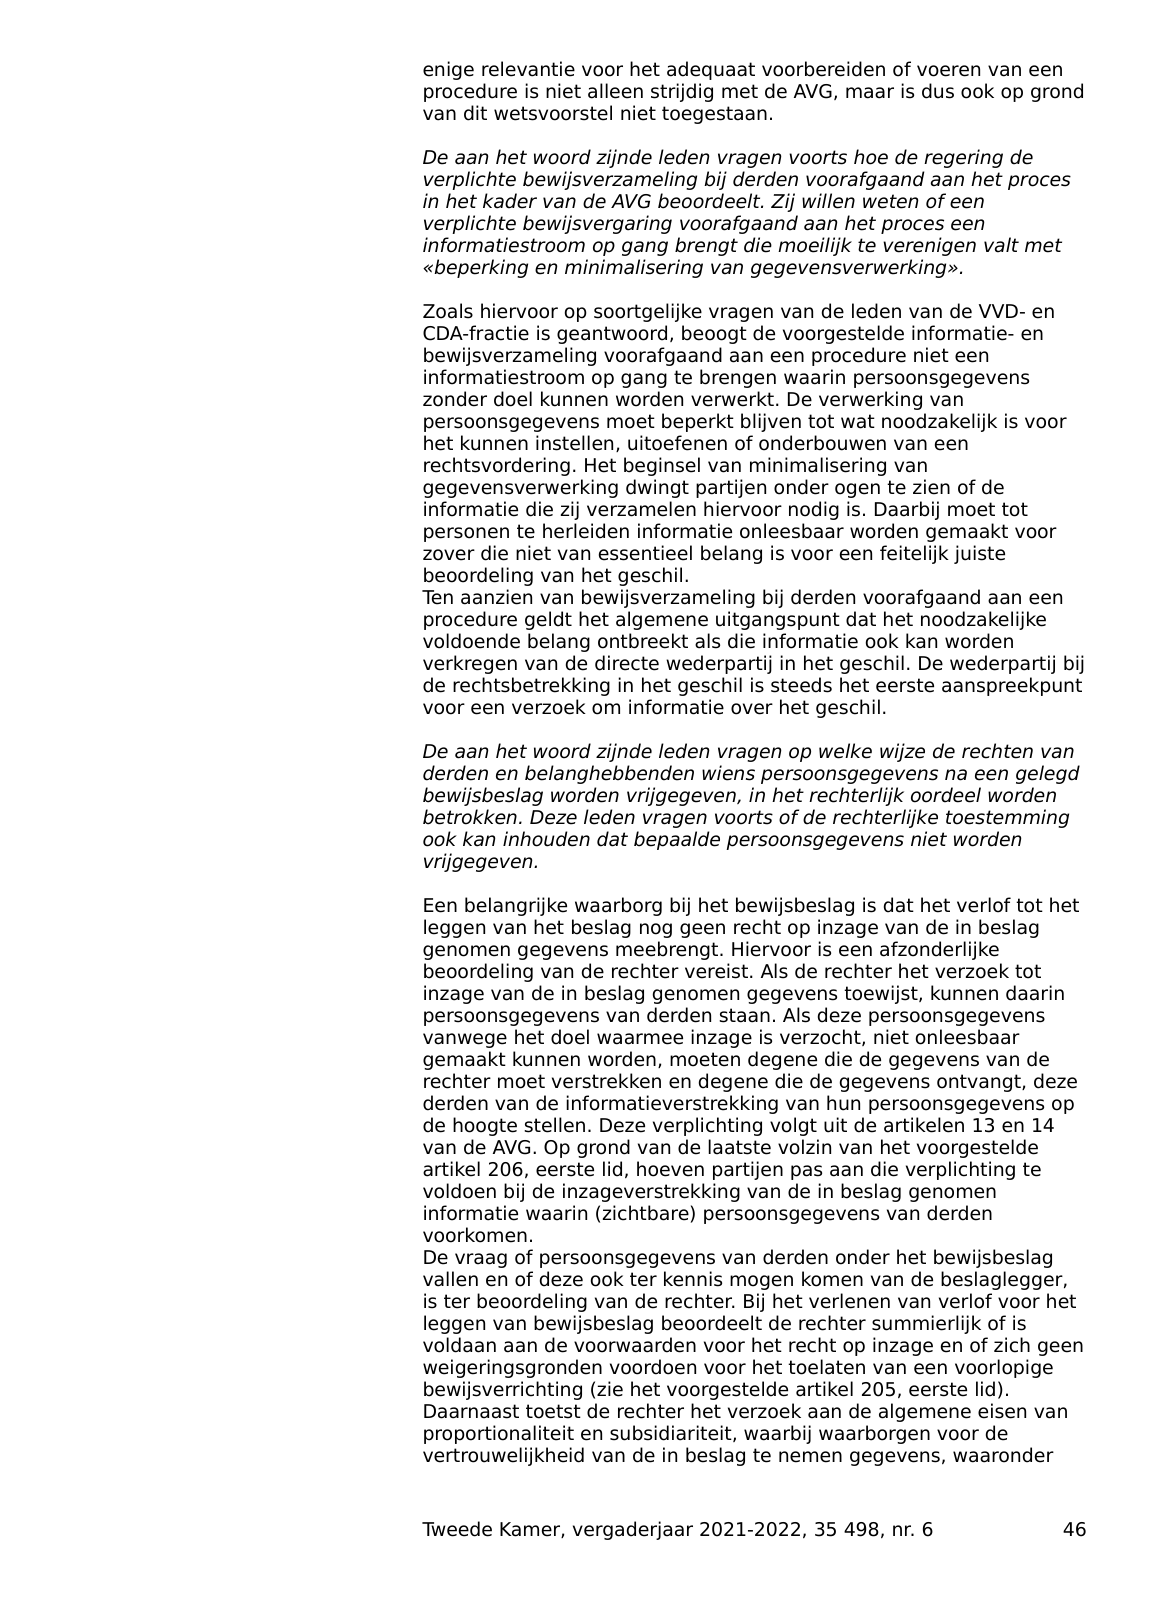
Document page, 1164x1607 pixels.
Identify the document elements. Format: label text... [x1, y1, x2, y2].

text De aan het woord zijnde leden vragen voorts hoe de regering de verplichte bewijsverzameling bij derden voorafgaand aan het proces in het kader van de AVG beoordeelt. Zij willen weten of een verplichte bewijsvergaring voorafgaand aan het proces een informatiestroom op gang brengt die moeilijk te verenigen valt met «beperking en minimalisering van gegevensverwerking». [422, 147, 1087, 279]
text De vraag of persoonsgegevens van derden onder het bewijsbeslag vallen en of deze ook ter kennis mogen komen van de beslaglegger, is ter beoordeling van de rechter. Bij het verlenen van verlof voor het leggen van bewijsbeslag beoordeelt de rechter summierlijk of is voldaan aan de voorwaarden voor het recht op inzage en of zich geen weigeringsgronden voordoen voor het toelaten van een voorlopige bewijsverrichting (zie het voorgestelde artikel 205, eerste lid). Daarnaast toetst de rechter het verzoek aan de algemene eisen van proportionaliteit en subsidiariteit, waarbij waarborgen voor de vertrouwelijkheid van de in beslag te nemen gegevens, waaronder [422, 1247, 1087, 1467]
text Zoals hiervoor op soortgelijke vragen van de leden van de VVD- en CDA-fractie is geantwoord, beoogt de voorgestelde informatie- en bewijsverzameling voorafgaand aan een procedure niet een informatiestroom op gang te brengen waarin persoonsgegevens zonder doel kunnen worden verwerkt. De verwerking van persoonsgegevens moet beperkt blijven tot wat noodzakelijk is voor het kunnen instellen, uitoefenen of onderbouwen van een rechtsvordering. Het beginsel van minimalisering van gegevensverwerking dwingt partijen onder ogen te zien of de informatie die zij verzamelen hiervoor nodig is. Daarbij moet tot personen te herleiden informatie onleesbaar worden gemaakt voor zover die niet van essentieel belang is voor een feitelijk juiste beoordeling van het geschil. [422, 301, 1087, 587]
text enige relevantie voor het adequaat voorbereiden of voeren van een procedure is niet alleen strijdig met de AVG, maar is dus ook op grond van dit wetsvoorstel niet toegestaan. [422, 59, 1087, 125]
text De aan het woord zijnde leden vragen op welke wijze de rechten van derden en belanghebbenden wiens persoonsgegevens na een gelegd bewijsbeslag worden vrijgegeven, in het rechterlijk oordeel worden betrokken. Deze leden vragen voorts of de rechterlijke toestemming ook kan inhouden dat bepaalde persoonsgegevens niet worden vrijgegeven. [422, 741, 1087, 873]
text Ten aanzien van bewijsverzameling bij derden voorafgaand aan een procedure geldt het algemene uitgangspunt dat het noodzakelijke voldoende belang ontbreekt als die informatie ook kan worden verkregen van de directe wederpartij in het geschil. De wederpartij bij de rechtsbetrekking in het geschil is steeds het eerste aanspreekpunt voor een verzoek om informatie over het geschil. [422, 587, 1087, 719]
text Een belangrijke waarborg bij het bewijsbeslag is dat het verlof tot het leggen van het beslag nog geen recht op inzage van de in beslag genomen gegevens meebrengt. Hiervoor is een afzonderlijke beoordeling van de rechter vereist. Als de rechter het verzoek tot inzage van de in beslag genomen gegevens toewijst, kunnen daarin persoonsgegevens van derden staan. Als deze persoonsgegevens vanwege het doel waarmee inzage is verzocht, niet onleesbaar gemaakt kunnen worden, moeten degene die de gegevens van de rechter moet verstrekken en degene die de gegevens ontvangt, deze derden van de informatieverstrekking van hun persoonsgegevens op de hoogte stellen. Deze verplichting volgt uit de artikelen 13 en 14 van de AVG. Op grond van de laatste volzin van het voorgestelde artikel 206, eerste lid, hoeven partijen pas aan die verplichting te voldoen bij de inzageverstrekking van de in beslag genomen informatie waarin (zichtbare) persoonsgegevens van derden voorkomen. [422, 895, 1087, 1247]
